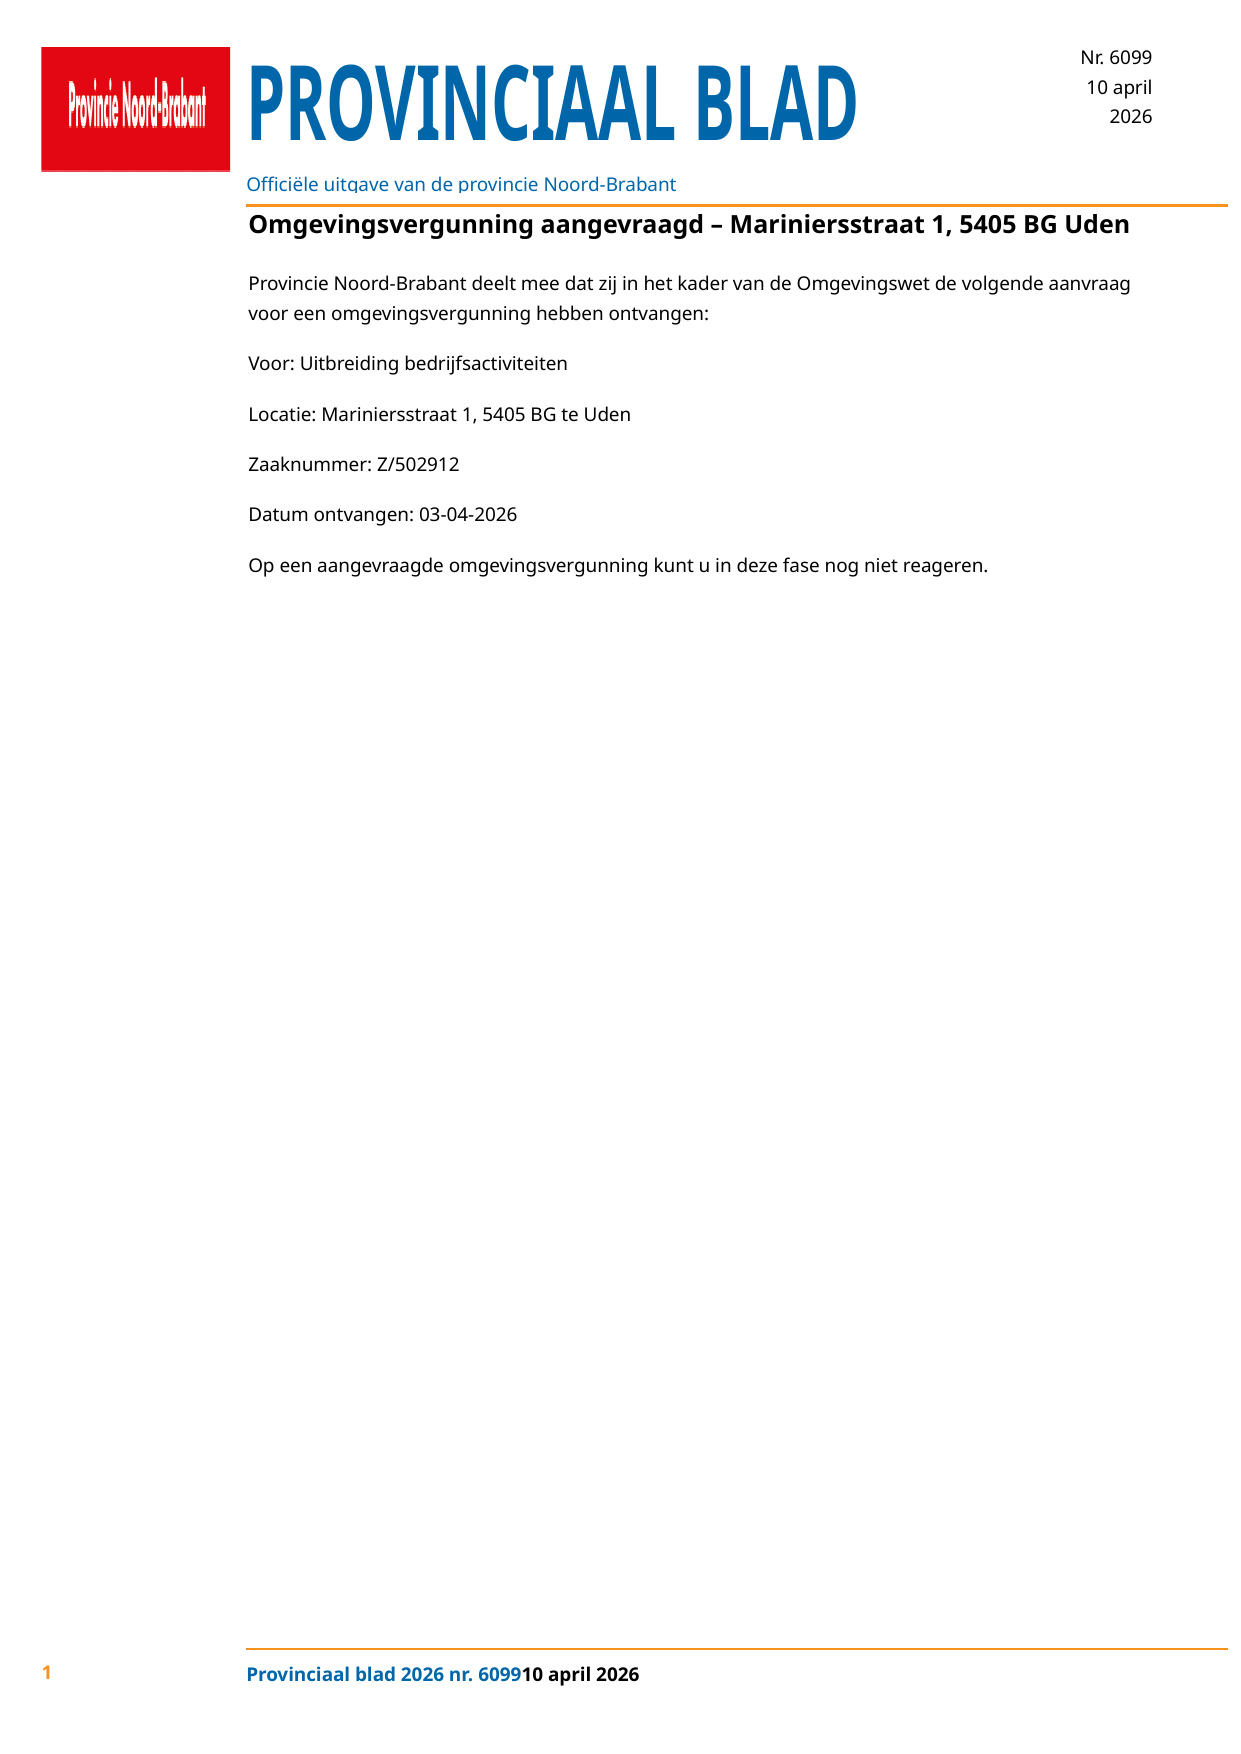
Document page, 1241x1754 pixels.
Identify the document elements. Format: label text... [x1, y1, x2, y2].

text Omgevingsvergunning aangevraagd – Mariniersstraat 1, 5405 BG Uden [248, 207, 1152, 241]
picture [41, 47, 231, 172]
text Voor: Uitbreiding bedrijfsactiviteiten [248, 350, 1152, 376]
text Provincie Noord-Brabant deelt mee dat zij in het kader van de Omgevingswet de volgende aanvraag voor een omgevingsvergunning hebben ontvangen: [248, 270, 1152, 326]
text Op een aangevraagde omgevingsvergunning kunt u in deze fase nog niet reageren. [248, 552, 1152, 578]
text Locatie: Mariniersstraat 1, 5405 BG te Uden [248, 401, 1152, 426]
text Datum ontvangen: 03-04-2026 [248, 502, 1152, 527]
text Zaaknummer: Z/502912 [248, 451, 1152, 477]
